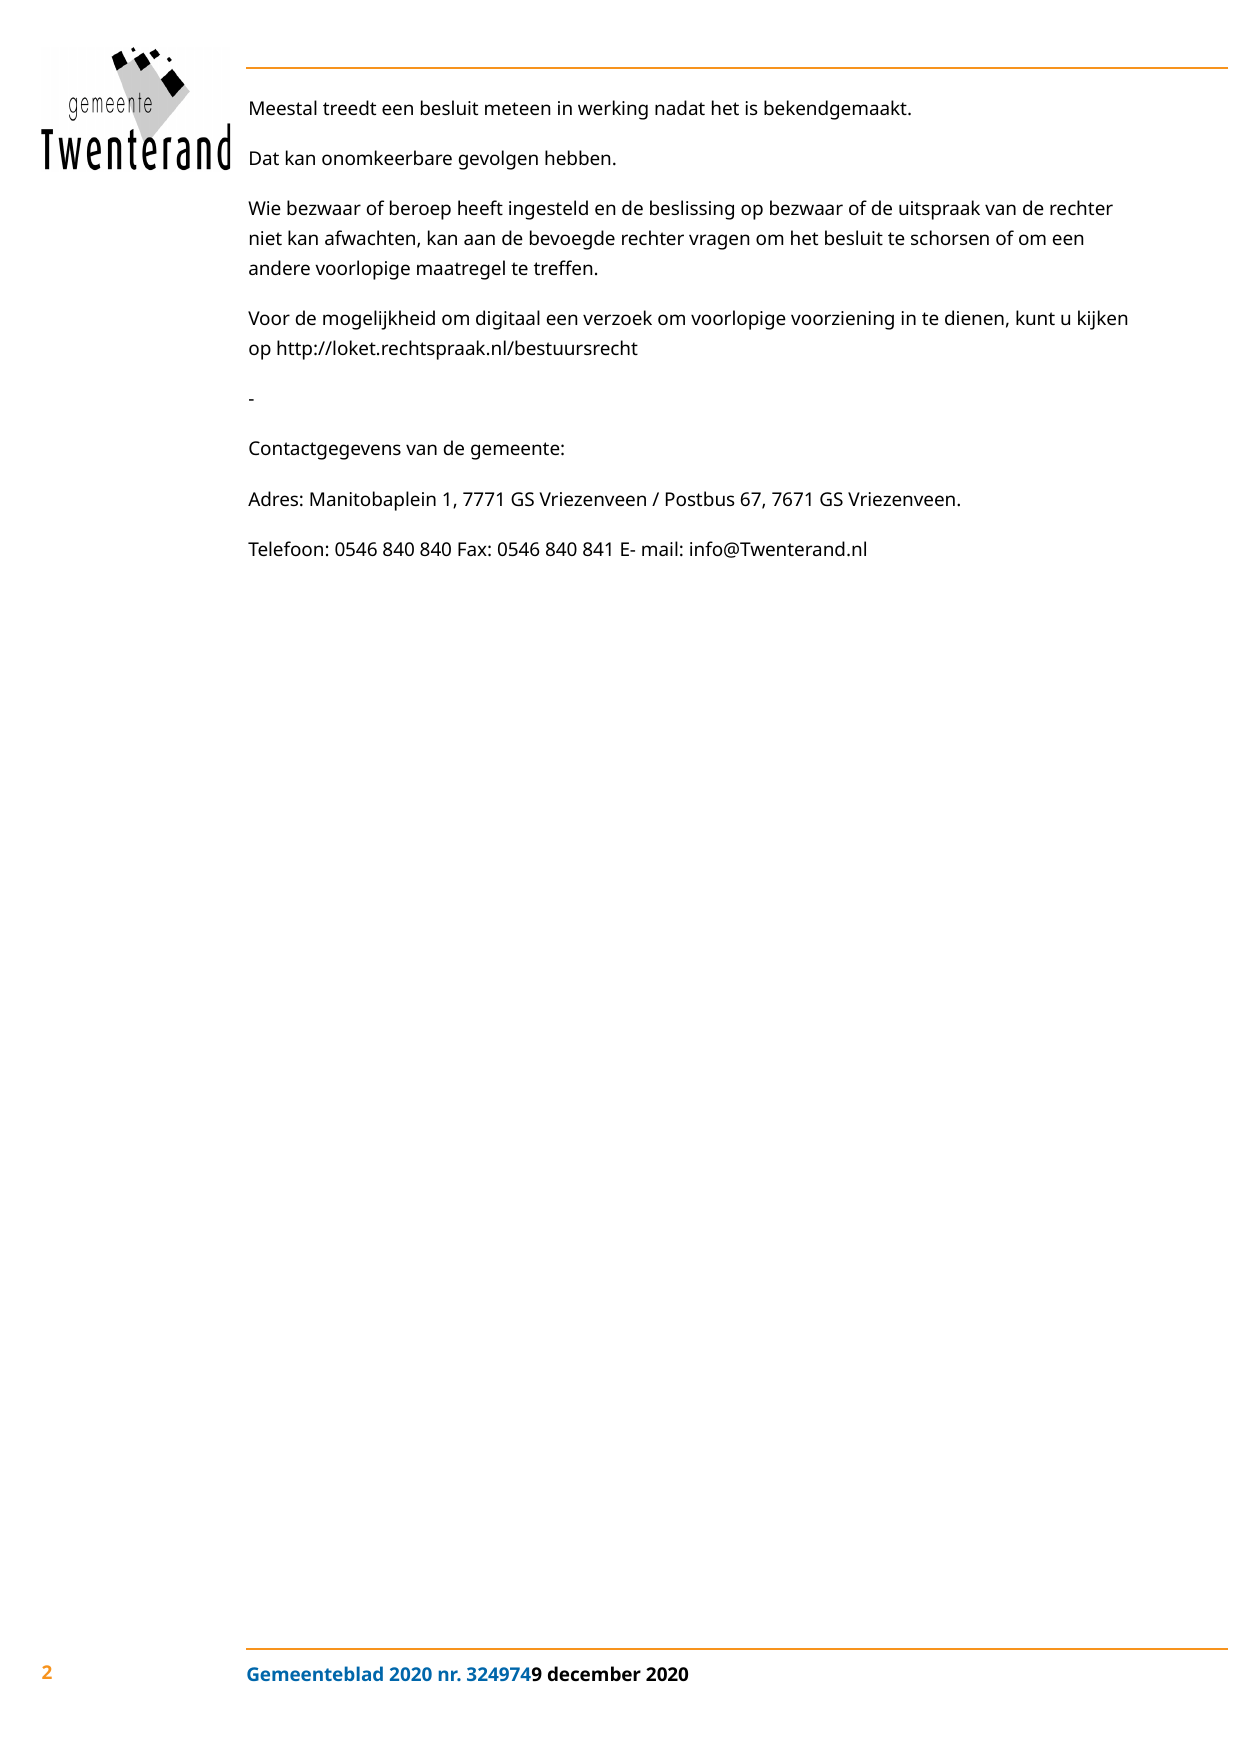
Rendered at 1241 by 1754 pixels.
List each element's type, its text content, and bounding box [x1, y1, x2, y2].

text Wie bezwaar of beroep heeft ingesteld en de beslissing op bezwaar of de uitspraak van de rechter niet kan afwachten, kan aan de bevoegde rechter vragen om het besluit te schorsen of om een andere voorlopige maatregel te treffen. [248, 196, 1152, 281]
picture [41, 47, 231, 172]
text Meestal treedt een besluit meteen in werking nadat het is bekendgemaakt. [248, 95, 1152, 121]
text Adres: Manitobaplein 1, 7771 GS Vriezenveen / Postbus 67, 7671 GS Vriezenveen. [248, 486, 1152, 512]
text Contactgegevens van de gemeente: [248, 436, 1152, 461]
text - [248, 385, 1152, 411]
text Telefoon: 0546 840 840 Fax: 0546 840 841 E- mail: info@Twenterand.nl [248, 536, 1152, 562]
text Voor de mogelijkheid om digitaal een verzoek om voorlopige voorziening in te dienen, kunt u kijken op http://loket.rechtspraak.nl/bestuursrecht [248, 305, 1152, 361]
text Dat kan onomkeerbare gevolgen hebben. [248, 145, 1152, 171]
